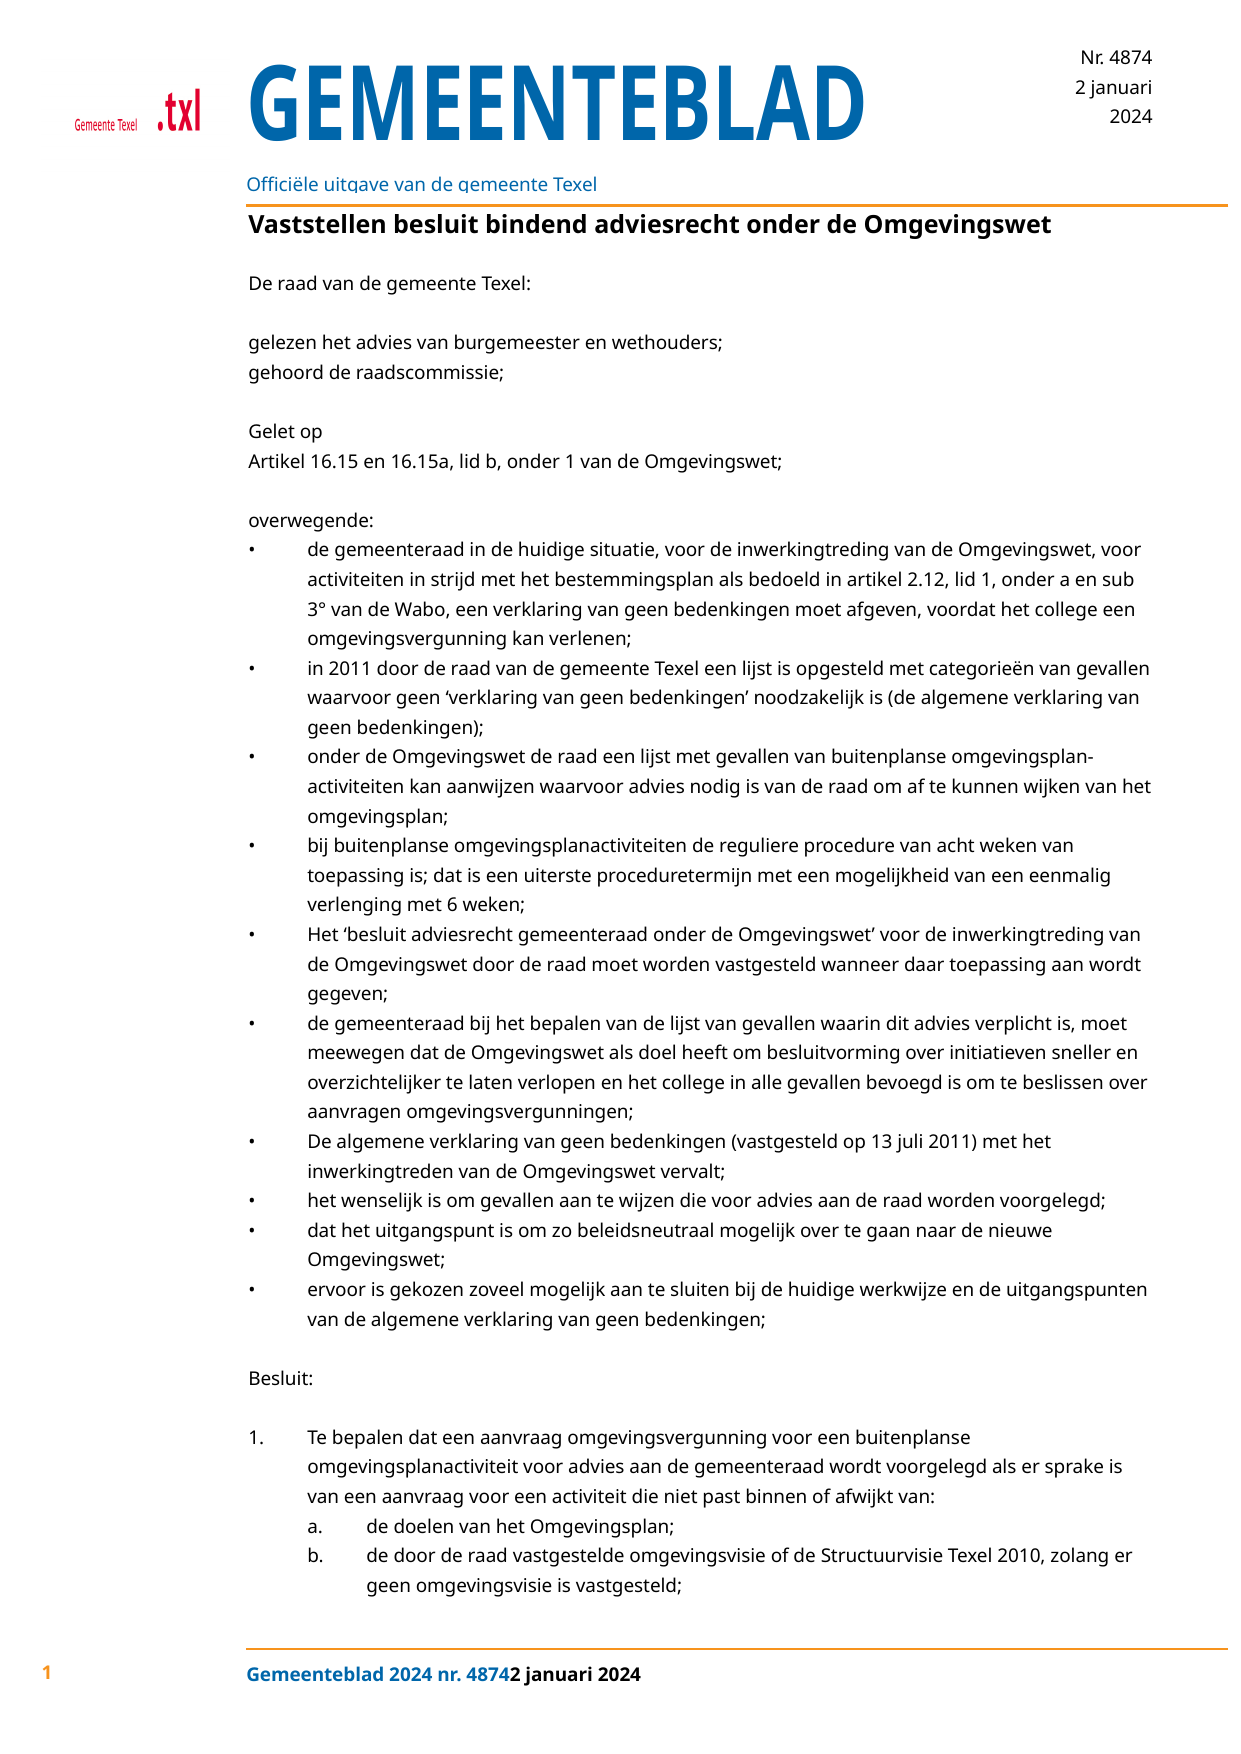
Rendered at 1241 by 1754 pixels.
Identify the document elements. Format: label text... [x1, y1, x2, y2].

text Besluit: [248, 1365, 1152, 1391]
list onder de Omgevingswet de raad een lijst met gevallen van buitenplanse omgevingsplan-activiteiten kan aanwijzen waarvoor advies nodig is van de raad om af te kunnen wijken van het omgevingsplan; [248, 744, 1152, 828]
list de gemeenteraad in de huidige situatie, voor de inwerkingtreding van de Omgevingswet, voor activiteiten in strijd met het bestemmingsplan als bedoeld in artikel 2.12, lid 1, onder a en sub 3° van de Wabo, een verklaring van geen bedenkingen moet afgeven, voordat het college een omgevingsvergunning kan verlenen; [248, 537, 1152, 651]
list in 2011 door de raad van de gemeente Texel een lijst is opgesteld met categorieën van gevallen waarvoor geen ‘verklaring van geen bedenkingen’ noodzakelijk is (de algemene verklaring van geen bedenkingen); [248, 655, 1152, 740]
list het wenselijk is om gevallen aan te wijzen die voor advies aan de raad worden voorgelegd; [248, 1187, 1152, 1213]
list Het ‘besluit adviesrecht gemeenteraad onder de Omgevingswet’ voor de inwerkingtreding van de Omgevingswet door de raad moet worden vastgesteld wanneer daar toepassing aan wordt gegeven; [248, 921, 1152, 1006]
list de doelen van het Omgevingsplan; [307, 1513, 1152, 1538]
list de door de raad vastgestelde omgevingsvisie of de Structuurvisie Texel 2010, zolang er geen omgevingsvisie is vastgesteld; [307, 1542, 1152, 1598]
text gelezen het advies van burgemeester en wethouders; [248, 329, 1152, 355]
list de gemeenteraad bij het bepalen van de lijst van gevallen waarin dit advies verplicht is, moet meewegen dat de Omgevingswet als doel heeft om besluitvorming over initiatieven sneller en overzichtelijker te laten verlopen en het college in alle gevallen bevoegd is om te beslissen over aanvragen omgevingsvergunningen; [248, 1010, 1152, 1124]
list ervoor is gekozen zoveel mogelijk aan te sluiten bij de huidige werkwijze en de uitgangspunten van de algemene verklaring van geen bedenkingen; [248, 1276, 1152, 1331]
text De raad van de gemeente Texel: [248, 270, 1152, 296]
text gehoord de raadscommissie; [248, 359, 1152, 385]
text Vaststellen besluit bindend adviesrecht onder de Omgevingswet [248, 207, 1152, 241]
list bij buitenplanse omgevingsplanactiviteiten de reguliere procedure van acht weken van toepassing is; dat is een uiterste proceduretermijn met een mogelijkheid van een eenmalig verlenging met 6 weken; [248, 832, 1152, 917]
text Gelet op [248, 418, 1152, 444]
text Artikel 16.15 en 16.15a, lid b, onder 1 van de Omgevingswet; [248, 448, 1152, 473]
list dat het uitgangspunt is om zo beleidsneutraal mogelijk over te gaan naar de nieuwe Omgevingswet; [248, 1217, 1152, 1272]
text overwegende: [248, 507, 1152, 533]
list Te bepalen dat een aanvraag omgevingsvergunning voor een buitenplanse omgevingsplanactiviteit voor advies aan de gemeenteraad wordt voorgelegd als er sprake is van een aanvraag voor een activiteit die niet past binnen of afwijkt van: [248, 1424, 1152, 1509]
list De algemene verklaring van geen bedenkingen (vastgesteld op 13 juli 2011) met het inwerkingtreden van de Omgevingswet vervalt; [248, 1128, 1152, 1183]
picture [41, 47, 231, 172]
